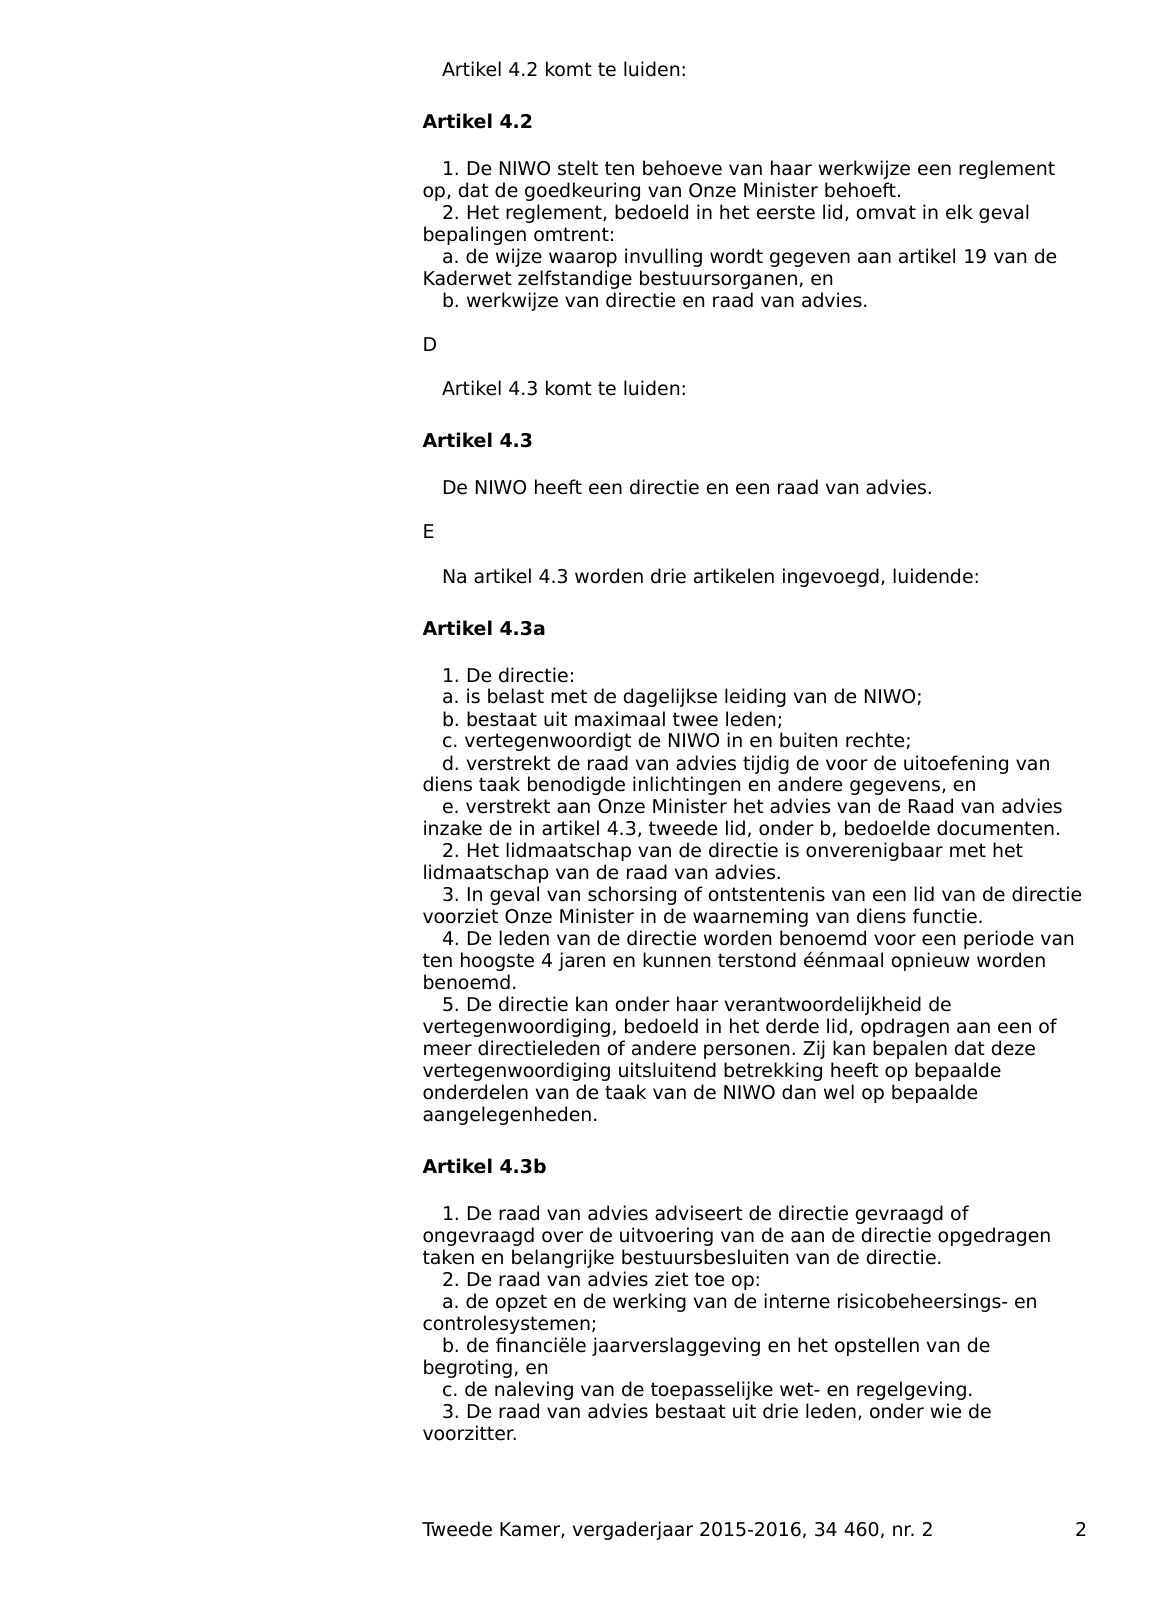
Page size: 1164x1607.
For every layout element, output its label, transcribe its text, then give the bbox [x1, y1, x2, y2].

text Artikel 4.3 komt te luiden: [422, 378, 1087, 400]
text 2. De raad van advies ziet toe op: [422, 1269, 1087, 1291]
text Na artikel 4.3 worden drie artikelen ingevoegd, luidende: [422, 566, 1087, 587]
text 1. De directie: [422, 664, 1087, 686]
text De NIWO heeft een directie en een raad van advies. [422, 477, 1087, 499]
text e. verstrekt aan Onze Minister het advies van de Raad van advies inzake de in artikel 4.3, tweede lid, onder b, bedoelde documenten. [422, 796, 1087, 840]
text a. is belast met de dagelijkse leiding van de NIWO; [422, 686, 1087, 708]
text 2. Het reglement, bedoeld in het eerste lid, omvat in elk geval bepalingen omtrent: [422, 202, 1087, 246]
text Artikel 4.2 komt te luiden: [422, 59, 1087, 81]
text b. bestaat uit maximaal twee leden; [422, 708, 1087, 730]
text 3. In geval van schorsing of ontstentenis van een lid van de directie voorziet Onze Minister in de waarneming van diens functie. [422, 884, 1087, 928]
text a. de opzet en de werking van de interne risicobeheersings- en controlesystemen; [422, 1291, 1087, 1335]
subtitle Artikel 4.3a [422, 617, 1087, 639]
text 1. De NIWO stelt ten behoeve van haar werkwijze een reglement op, dat de goedkeuring van Onze Minister behoeft. [422, 158, 1087, 202]
text 5. De directie kan onder haar verantwoordelijkheid de vertegenwoordiging, bedoeld in het derde lid, opdragen aan een of meer directieleden of andere personen. Zij kan bepalen dat deze vertegenwoordiging uitsluitend betrekking heeft op bepaalde onderdelen van de taak van de NIWO dan wel op bepaalde aangelegenheden. [422, 994, 1087, 1126]
text 2. Het lidmaatschap van de directie is onverenigbaar met het lidmaatschap van de raad van advies. [422, 840, 1087, 884]
text 4. De leden van de directie worden benoemd voor een periode van ten hoogste 4 jaren en kunnen terstond éénmaal opnieuw worden benoemd. [422, 928, 1087, 994]
text E [422, 521, 1087, 543]
text c. de naleving van de toepasselijke wet- en regelgeving. [422, 1379, 1087, 1401]
subtitle Artikel 4.3b [422, 1156, 1087, 1178]
text 3. De raad van advies bestaat uit drie leden, onder wie de voorzitter. [422, 1401, 1087, 1445]
text d. verstrekt de raad van advies tijdig de voor de uitoefening van diens taak benodigde inlichtingen en andere gegevens, en [422, 752, 1087, 796]
text b. werkwijze van directie en raad van advies. [422, 290, 1087, 312]
subtitle Artikel 4.2 [422, 111, 1087, 133]
text c. vertegenwoordigt de NIWO in en buiten rechte; [422, 730, 1087, 752]
text 1. De raad van advies adviseert de directie gevraagd of ongevraagd over de uitvoering van de aan de directie opgedragen taken en belangrijke bestuursbesluiten van de directie. [422, 1203, 1087, 1269]
subtitle Artikel 4.3 [422, 430, 1087, 452]
text b. de financiële jaarverslaggeving en het opstellen van de begroting, en [422, 1335, 1087, 1379]
text a. de wijze waarop invulling wordt gegeven aan artikel 19 van de Kaderwet zelfstandige bestuursorganen, en [422, 246, 1087, 290]
text D [422, 334, 1087, 356]
